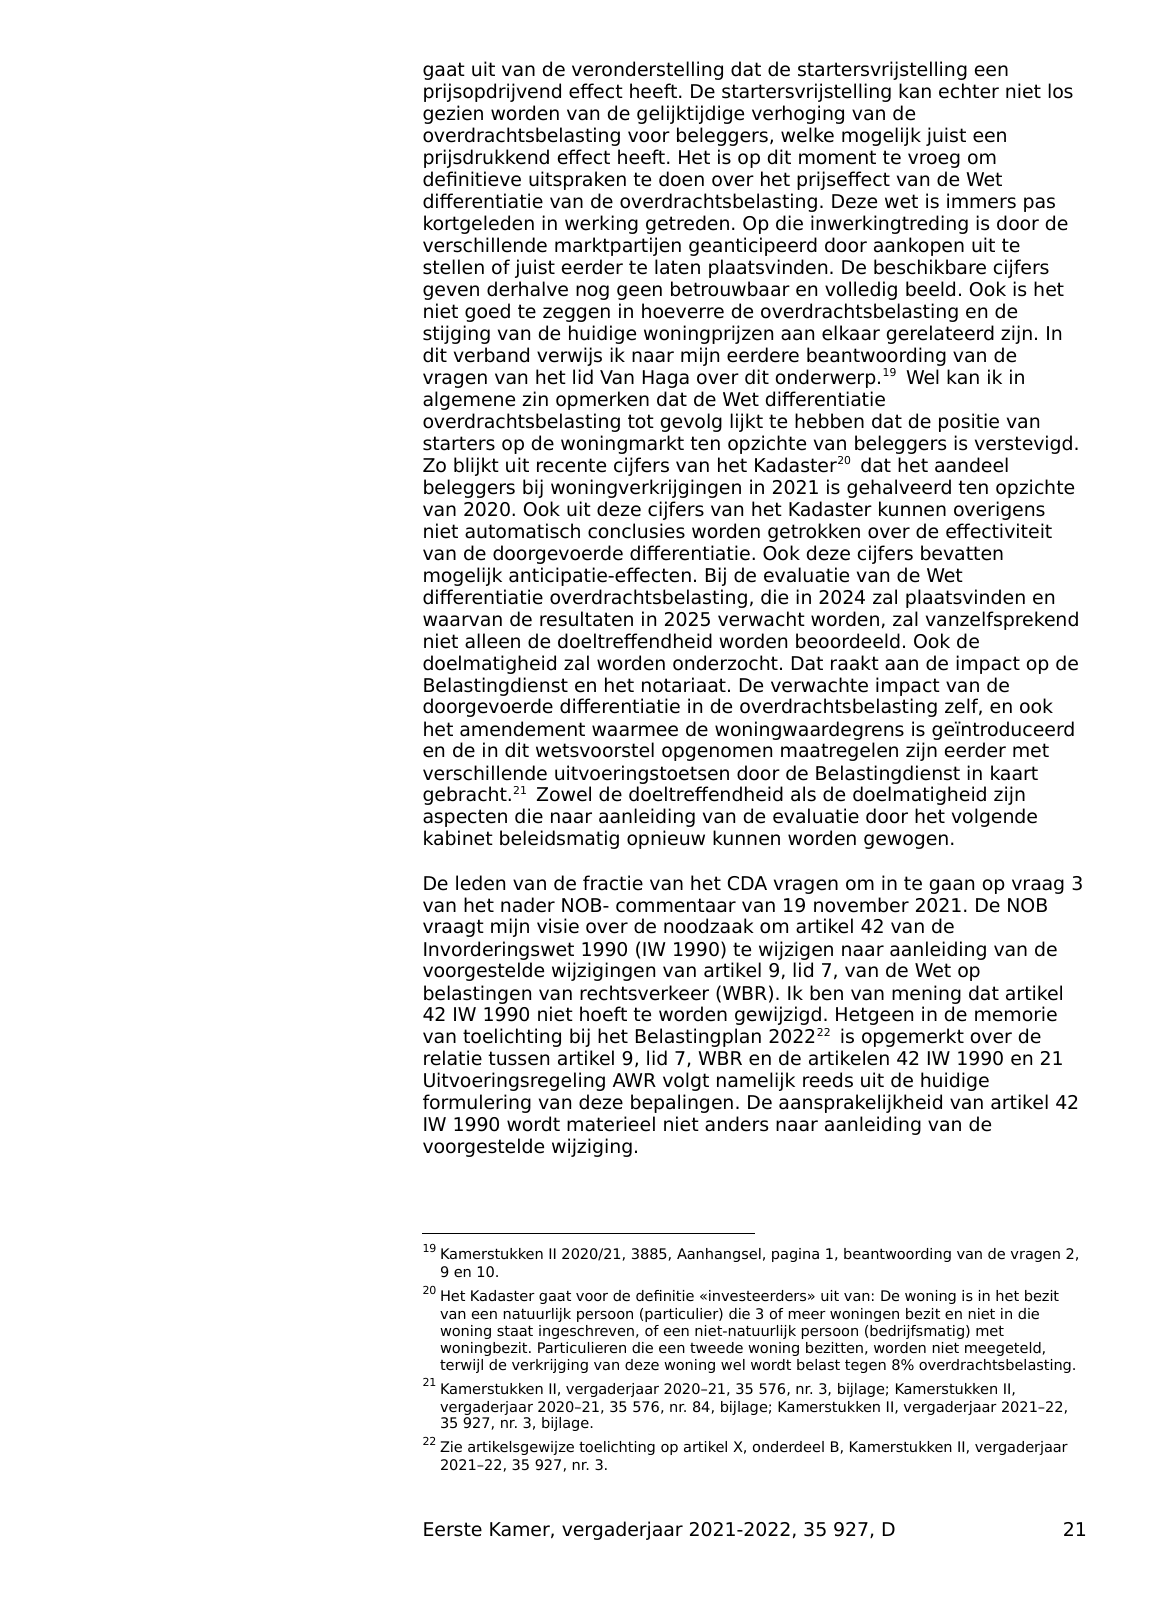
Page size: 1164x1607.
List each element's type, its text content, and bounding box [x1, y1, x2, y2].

text gaat uit van de veronderstelling dat de startersvrijstelling een prijsopdrijvend effect heeft. De startersvrijstelling kan echter niet los gezien worden van de gelijktijdige verhoging van de overdrachtsbelasting voor beleggers, welke mogelijk juist een prijsdrukkend effect heeft. Het is op dit moment te vroeg om definitieve uitspraken te doen over het prijseffect van de Wet differentiatie van de overdrachtsbelasting. Deze wet is immers pas kortgeleden in werking getreden. Op die inwerkingtreding is door de verschillende marktpartijen geanticipeerd door aankopen uit te stellen of juist eerder te laten plaatsvinden. De beschikbare cijfers geven derhalve nog geen betrouwbaar en volledig beeld. Ook is het niet goed te zeggen in hoeverre de overdrachtsbelasting en de stijging van de huidige woningprijzen aan elkaar gerelateerd zijn. In dit verband verwijs ik naar mijn eerdere beantwoording van de vragen van het lid Van Haga over dit onderwerp. Wel kan ik in algemene zin opmerken dat de Wet differentiatie overdrachtsbelasting tot gevolg lijkt te hebben dat de positie van starters op de woningmarkt ten opzichte van beleggers is verstevigd. Zo blijkt uit recente cijfers van het Kadaster dat het aandeel beleggers bij woningverkrijgingen in 2021 is gehalveerd ten opzichte van 2020. Ook uit deze cijfers van het Kadaster kunnen overigens niet automatisch conclusies worden getrokken over de effectiviteit van de doorgevoerde differentiatie. Ook deze cijfers bevatten mogelijk anticipatie-effecten. Bij de evaluatie van de Wet differentiatie overdrachtsbelasting, die in 2024 zal plaatsvinden en waarvan de resultaten in 2025 verwacht worden, zal vanzelfsprekend niet alleen de doeltreffendheid worden beoordeeld. Ook de doelmatigheid zal worden onderzocht. Dat raakt aan de impact op de Belastingdienst en het notariaat. De verwachte impact van de doorgevoerde differentiatie in de overdrachtsbelasting zelf, en ook het amendement waarmee de woningwaardegrens is geïntroduceerd en de in dit wetsvoorstel opgenomen maatregelen zijn eerder met verschillende uitvoeringstoetsen door de Belastingdienst in kaart gebracht. Zowel de doeltreffendheid als de doelmatigheid zijn aspecten die naar aanleiding van de evaluatie door het volgende kabinet beleidsmatig opnieuw kunnen worden gewogen. [422, 59, 1087, 850]
text Het Kadaster gaat voor de definitie «investeerders» uit van: De woning is in het bezit van een natuurlijk persoon (particulier) die 3 of meer woningen bezit en niet in die woning staat ingeschreven, of een niet-natuurlijk persoon (bedrijfsmatig) met woningbezit. Particulieren die een tweede woning bezitten, worden niet meegeteld, terwijl de verkrijging van deze woning wel wordt belast tegen 8% overdrachtsbelasting. [422, 1284, 1087, 1374]
text Zie artikelsgewijze toelichting op artikel X, onderdeel B, Kamerstukken II, vergaderjaar 2021–22, 35 927, nr. 3. [422, 1435, 1087, 1474]
text Kamerstukken II, vergaderjaar 2020–21, 35 576, nr. 3, bijlage; Kamerstukken II, vergaderjaar 2020–21, 35 576, nr. 84, bijlage; Kamerstukken II, vergaderjaar 2021–22, 35 927, nr. 3, bijlage. [422, 1377, 1087, 1432]
text De leden van de fractie van het CDA vragen om in te gaan op vraag 3 van het nader NOB- commentaar van 19 november 2021. De NOB vraagt mijn visie over de noodzaak om artikel 42 van de Invorderingswet 1990 (IW 1990) te wijzigen naar aanleiding van de voorgestelde wijzigingen van artikel 9, lid 7, van de Wet op belastingen van rechtsverkeer (WBR). Ik ben van mening dat artikel 42 IW 1990 niet hoeft te worden gewijzigd. Hetgeen in de memorie van toelichting bij het Belastingplan 2022 is opgemerkt over de relatie tussen artikel 9, lid 7, WBR en de artikelen 42 IW 1990 en 21 Uitvoeringsregeling AWR volgt namelijk reeds uit de huidige formulering van deze bepalingen. De aansprakelijkheid van artikel 42 IW 1990 wordt materieel niet anders naar aanleiding van de voorgestelde wijziging. [422, 872, 1087, 1158]
text Kamerstukken II 2020/21, 3885, Aanhangsel, pagina 1, beantwoording van de vragen 2, 9 en 10. [422, 1242, 1087, 1281]
